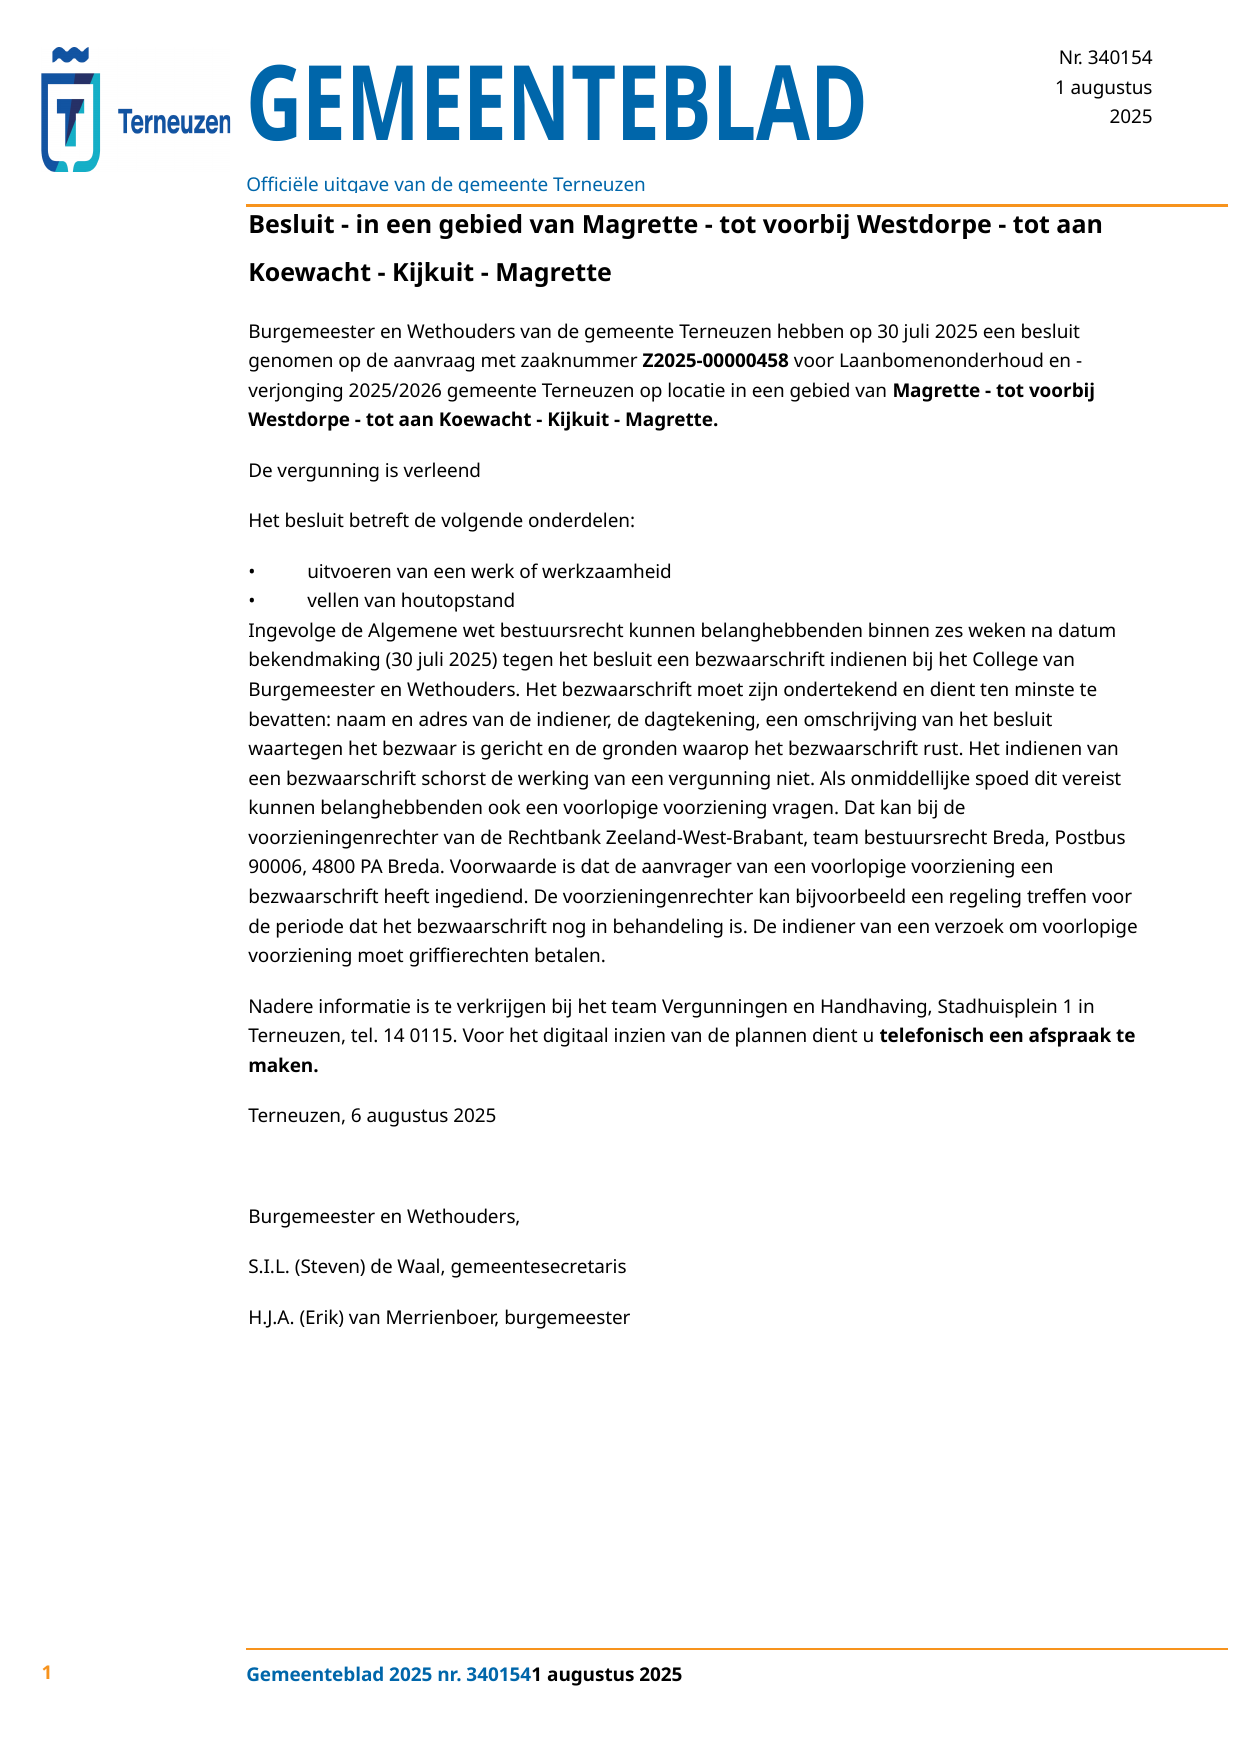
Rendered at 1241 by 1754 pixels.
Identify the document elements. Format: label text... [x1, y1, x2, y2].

text Terneuzen, 6 augustus 2025 [248, 1102, 1152, 1128]
text Nadere informatie is te verkrijgen bij het team Vergunningen en Handhaving, Stadhuisplein 1 in Terneuzen, tel. 14 0115. Voor het digitaal inzien van de plannen dient u telefonisch een afspraak te maken. [248, 993, 1152, 1078]
text Besluit - in een gebied van Magrette - tot voorbij Westdorpe - tot aan Koewacht - Kijkuit - Magrette [248, 207, 1152, 288]
text Burgemeester en Wethouders, [248, 1203, 1152, 1229]
picture [41, 47, 231, 172]
text S.I.L. (Steven) de Waal, gemeentesecretaris [248, 1254, 1152, 1279]
list uitvoeren van een werk of werkzaamheid [248, 558, 1152, 584]
list vellen van houtopstand [248, 587, 1152, 613]
text Het besluit betreft de volgende onderdelen: [248, 507, 1152, 533]
text H.J.A. (Erik) van Merrienboer, burgemeester [248, 1304, 1152, 1330]
text De vergunning is verleend [248, 457, 1152, 483]
text Ingevolge de Algemene wet bestuursrecht kunnen belanghebbenden binnen zes weken na datum bekendmaking (30 juli 2025) tegen het besluit een bezwaarschrift indienen bij het College van Burgemeester en Wethouders. Het bezwaarschrift moet zijn ondertekend en dient ten minste te bevatten: naam en adres van de indiener, de dagtekening, een omschrijving van het besluit waartegen het bezwaar is gericht en de gronden waarop het bezwaarschrift rust. Het indienen van een bezwaarschrift schorst de werking van een vergunning niet. Als onmiddellijke spoed dit vereist kunnen belanghebbenden ook een voorlopige voorziening vragen. Dat kan bij de voorzieningenrechter van de Rechtbank Zeeland-West-Brabant, team bestuursrecht Breda, Postbus 90006, 4800 PA Breda. Voorwaarde is dat de aanvrager van een voorlopige voorziening een bezwaarschrift heeft ingediend. De voorzieningenrechter kan bijvoorbeeld een regeling treffen voor de periode dat het bezwaarschrift nog in behandeling is. De indiener van een verzoek om voorlopige voorziening moet griffierechten betalen. [248, 617, 1152, 968]
text Burgemeester en Wethouders van de gemeente Terneuzen hebben op 30 juli 2025 een besluit genomen op de aanvraag met zaaknummer Z2025-00000458 voor Laanbomenonderhoud en -verjonging 2025/2026 gemeente Terneuzen op locatie in een gebied van Magrette - tot voorbij Westdorpe - tot aan Koewacht - Kijkuit - Magrette. [248, 318, 1152, 432]
